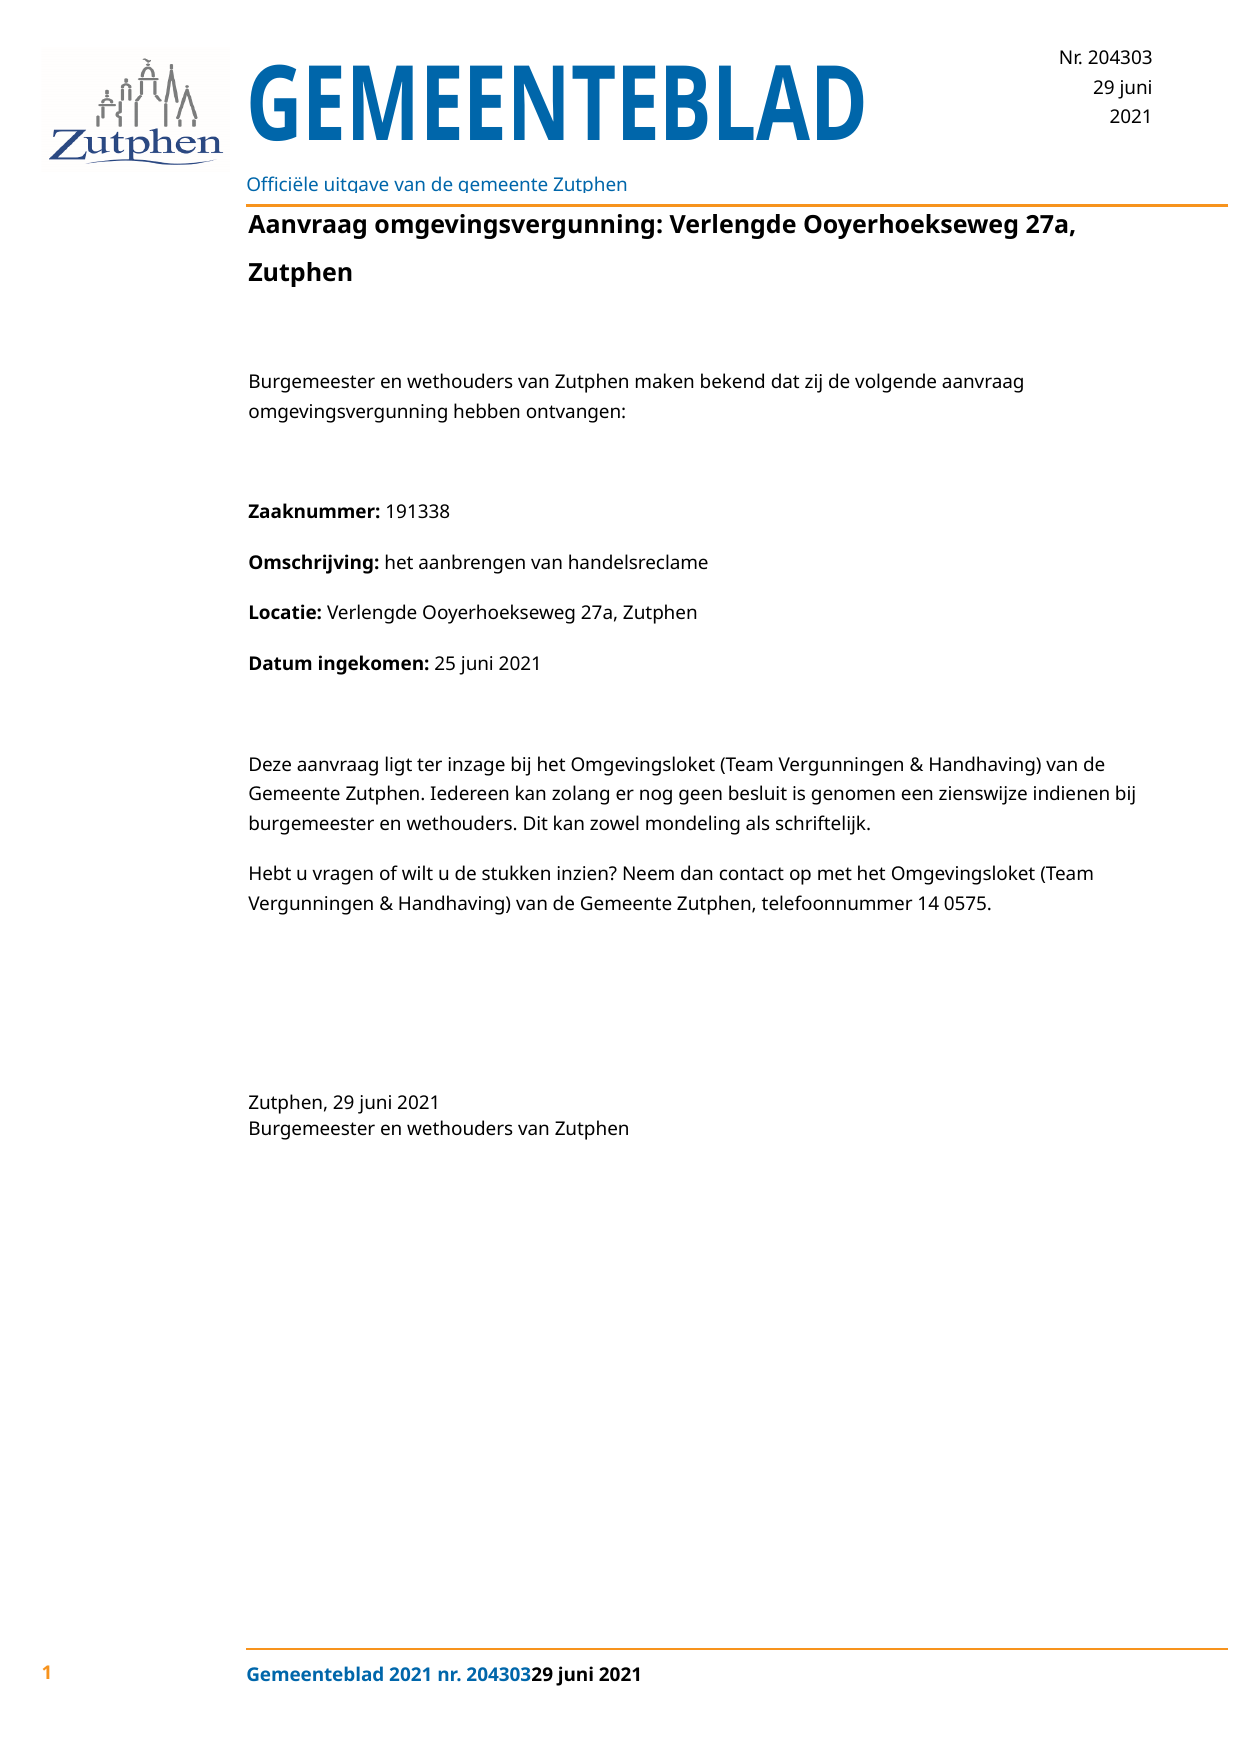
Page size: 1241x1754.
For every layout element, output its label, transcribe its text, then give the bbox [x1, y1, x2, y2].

text Deze aanvraag ligt ter inzage bij het Omgevingsloket (Team Vergunningen & Handhaving) van de Gemeente Zutphen. Iedereen kan zolang er nog geen besluit is genomen een zienswijze indienen bij burgemeester en wethouders. Dit kan zowel mondeling als schriftelijk. [248, 751, 1152, 836]
text Burgemeester en wethouders van Zutphen [248, 1115, 1152, 1141]
text Zutphen, 29 juni 2021 [248, 1089, 1152, 1115]
picture [41, 47, 231, 172]
text Datum ingekomen: 25 juni 2021 [248, 650, 1152, 676]
text Omschrijving: het aanbrengen van handelsreclame [248, 549, 1152, 575]
text Locatie: Verlengde Ooyerhoekseweg 27a, Zutphen [248, 599, 1152, 625]
text Zaaknummer: 191338 [248, 499, 1152, 524]
text Burgemeester en wethouders van Zutphen maken bekend dat zij de volgende aanvraag omgevingsvergunning hebben ontvangen: [248, 368, 1152, 424]
text Hebt u vragen of wilt u de stukken inzien? Neem dan contact op met het Omgevingsloket (Team Vergunningen & Handhaving) van de Gemeente Zutphen, telefoonnummer 14 0575. [248, 860, 1152, 916]
text Aanvraag omgevingsvergunning: Verlengde Ooyerhoekseweg 27a, Zutphen [248, 207, 1152, 288]
